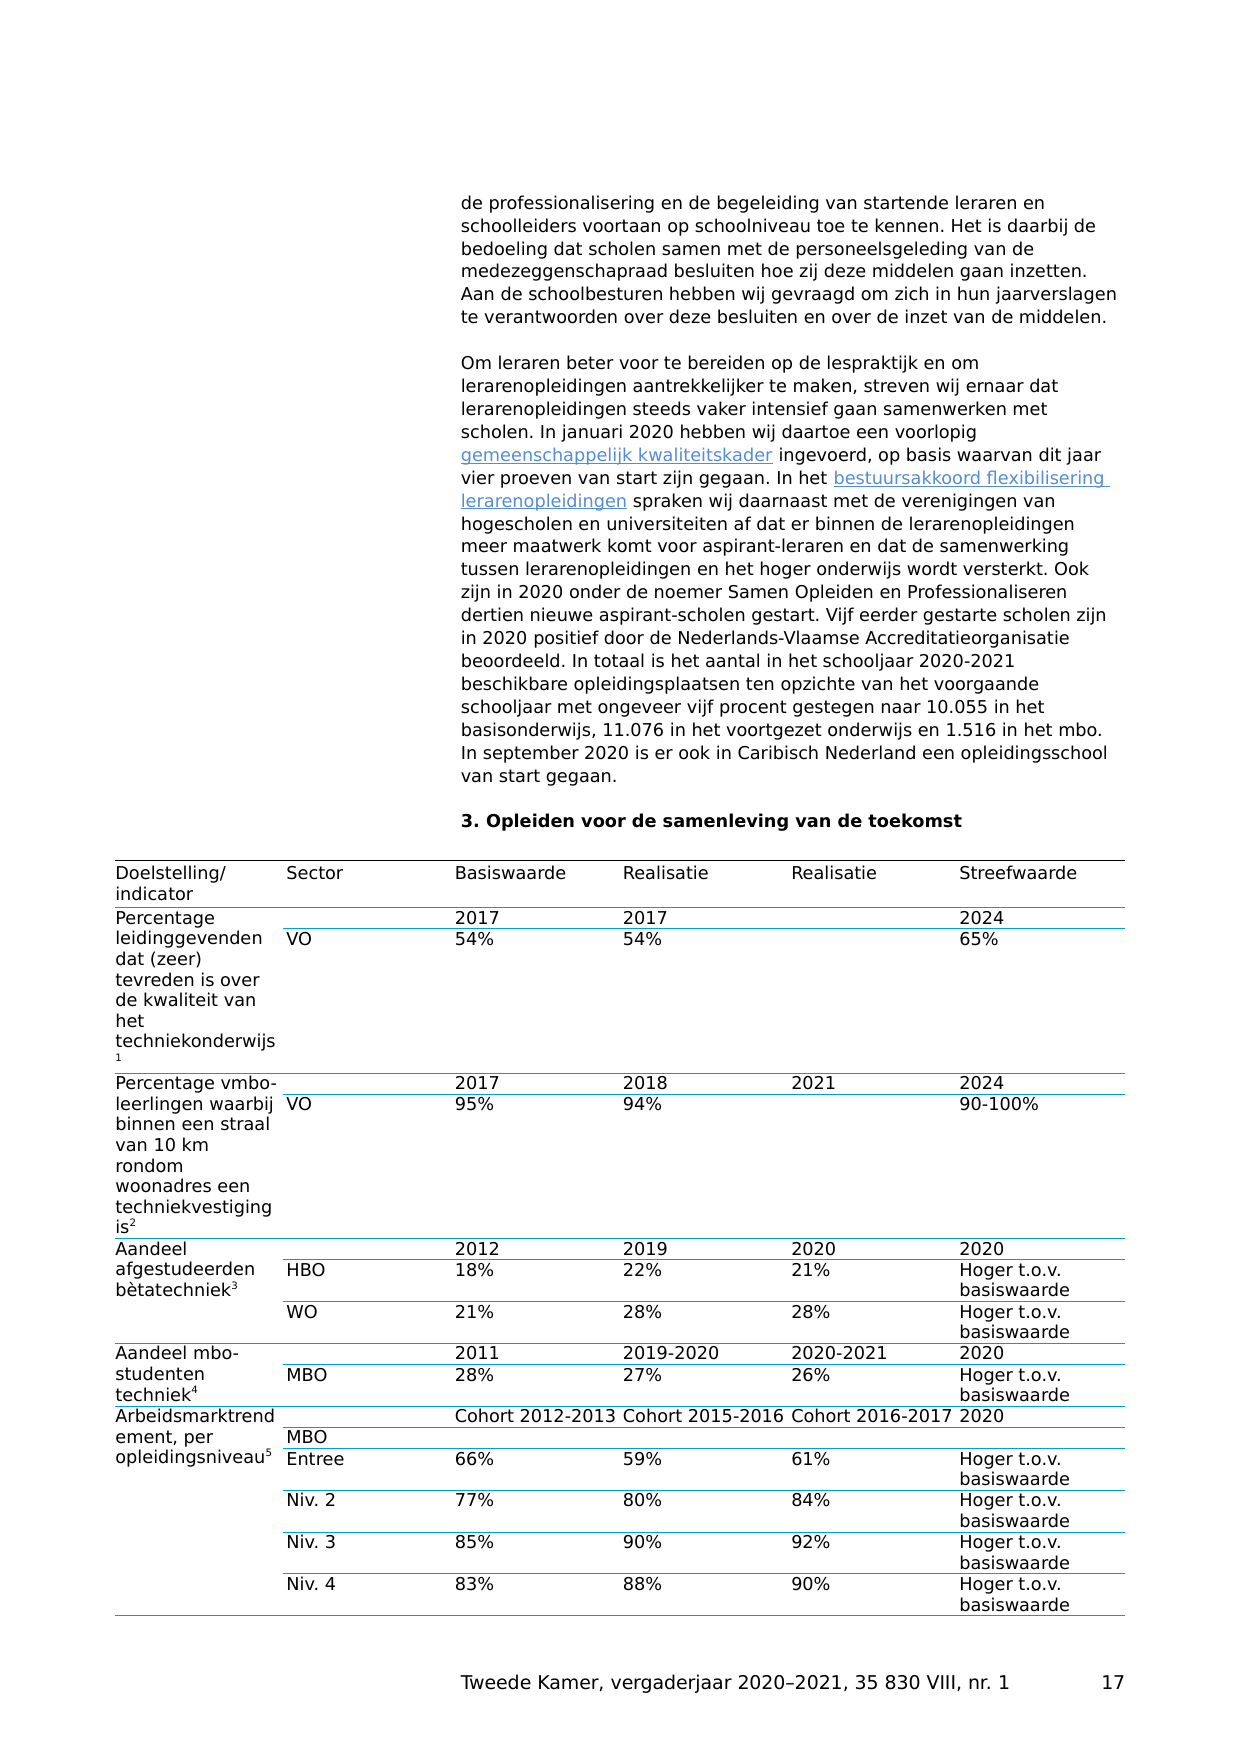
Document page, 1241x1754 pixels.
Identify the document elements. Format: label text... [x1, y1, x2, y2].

text Om leraren beter voor te bereiden op de lespraktijk en om lerarenopleidingen aantrekkelijker te maken, streven wij ernaar dat lerarenopleidingen steeds vaker intensief gaan samenwerken met scholen. In januari 2020 hebben wij daartoe een voorlopig gemeenschappelijk kwaliteitskader ingevoerd, op basis waarvan dit jaar vier proeven van start zijn gegaan. In het bestuursakkoord flexibilisering lerarenopleidingen spraken wij daarnaast met de verenigingen van hogescholen en universiteiten af dat er binnen de lerarenopleidingen meer maatwerk komt voor aspirant-leraren en dat de samenwerking tussen lerarenopleidingen en het hoger onderwijs wordt versterkt. Ook zijn in 2020 onder de noemer Samen Opleiden en Professionaliseren dertien nieuwe aspirant-scholen gestart. Vijf eerder gestarte scholen zijn in 2020 positief door de Nederlands-Vlaamse Accreditatieorganisatie beoordeeld. In totaal is het aantal in het schooljaar 2020-2021 beschikbare opleidingsplaatsen ten opzichte van het voorgaande schooljaar met ongeveer vijf procent gestegen naar 10.055 in het basisonderwijs, 11.076 in het voortgezet onderwijs en 1.516 in het mbo. In september 2020 is er ook in Caribisch Nederland een opleidingsschool van start gegaan. [461, 351, 1125, 787]
table_cell 2020 [956, 1407, 1125, 1427]
table_cell Hoger t.o.v. basiswaarde [956, 1449, 1125, 1490]
table_cell [788, 1095, 956, 1238]
table_cell Niv. 3 [283, 1533, 452, 1573]
table_cell [452, 1428, 620, 1448]
table_cell Streefwaarde [956, 861, 1125, 907]
table_cell [620, 1428, 788, 1448]
table_cell Hoger t.o.v. basiswaarde [956, 1365, 1125, 1406]
table_cell 22% [620, 1260, 788, 1301]
table_cell 95% [452, 1095, 620, 1238]
table_cell Cohort 2016-2017 [788, 1407, 956, 1427]
table_cell 2017 [620, 908, 788, 928]
table_cell 90-100% [956, 1095, 1125, 1238]
table_cell 2021 [788, 1074, 956, 1094]
text de professionalisering en de begeleiding van startende leraren en schoolleiders voortaan op schoolniveau toe te kennen. Het is daarbij de bedoeling dat scholen samen met de personeelsgeleding van de medezeggenschapraad besluiten hoe zij deze middelen gaan inzetten. Aan de schoolbesturen hebben wij gevraagd om zich in hun jaarverslagen te verantwoorden over deze besluiten en over de inzet van de middelen. [461, 191, 1125, 328]
table_cell Aandeel mbo-studenten techniek4 [115, 1344, 283, 1406]
table_cell Niv. 4 [283, 1574, 452, 1615]
table_cell VO [283, 1095, 452, 1238]
table_cell 2024 [956, 1074, 1125, 1094]
table_cell VO [283, 929, 452, 1073]
table_cell 2017 [452, 908, 620, 928]
table_cell Hoger t.o.v. basiswaarde [956, 1302, 1125, 1343]
table_cell Cohort 2015-2016 [620, 1407, 788, 1427]
table_cell Doelstelling/indicator [115, 861, 283, 907]
table_cell 65% [956, 929, 1125, 1073]
table_cell 2024 [956, 908, 1125, 928]
table_cell Percentage vmbo-leerlingen waarbij binnen een straal van 10 km rondom woonadres een techniekvestiging is2 [115, 1074, 283, 1238]
text 3. Opleiden voor de samenleving van de toekomst [461, 809, 1125, 832]
table_cell HBO [283, 1260, 452, 1301]
table_cell 2018 [620, 1074, 788, 1094]
table_cell 54% [620, 929, 788, 1073]
table_cell 2017 [452, 1074, 620, 1094]
table_cell Cohort 2012-2013 [452, 1407, 620, 1427]
table_cell Niv. 2 [283, 1491, 452, 1532]
table_cell 2020 [956, 1344, 1125, 1364]
table_cell WO [283, 1302, 452, 1343]
table_cell 2019-2020 [620, 1344, 788, 1364]
table_header Tabel 4 Opleiden voor de samenleving van de toekomst [115, 835, 1125, 859]
table_cell MBO [283, 1365, 452, 1406]
table_cell 77% [452, 1491, 620, 1532]
table_cell 2020-2021 [788, 1344, 956, 1364]
table_cell 59% [620, 1449, 788, 1490]
table_cell 2019 [620, 1239, 788, 1259]
table_cell 28% [620, 1302, 788, 1343]
table_cell 28% [788, 1302, 956, 1343]
table_cell 80% [620, 1491, 788, 1532]
table_cell 90% [788, 1574, 956, 1615]
table_cell [788, 929, 956, 1073]
table_cell [283, 1344, 452, 1364]
table_cell 2011 [452, 1344, 620, 1364]
table_cell Realisatie [620, 861, 788, 907]
table_cell 18% [452, 1260, 620, 1301]
table_cell 85% [452, 1533, 620, 1573]
table_cell 92% [788, 1533, 956, 1573]
table_cell Sector [283, 861, 452, 907]
table_cell 66% [452, 1449, 620, 1490]
table_cell [283, 908, 452, 928]
table_cell [283, 1074, 452, 1094]
table_cell 90% [620, 1533, 788, 1573]
table_cell Entree [283, 1449, 452, 1490]
table_cell 83% [452, 1574, 620, 1615]
table_cell 94% [620, 1095, 788, 1238]
table_cell 84% [788, 1491, 956, 1532]
table_cell 2012 [452, 1239, 620, 1259]
table_cell 21% [788, 1260, 956, 1301]
table_cell [283, 1239, 452, 1259]
table_cell 27% [620, 1365, 788, 1406]
table_cell Hoger t.o.v. basiswaarde [956, 1260, 1125, 1301]
table_cell 26% [788, 1365, 956, 1406]
table_cell 21% [452, 1302, 620, 1343]
table_cell MBO [283, 1428, 452, 1448]
table_cell 2020 [956, 1239, 1125, 1259]
table_cell Realisatie [788, 861, 956, 907]
table_cell 2020 [788, 1239, 956, 1259]
table_cell 54% [452, 929, 620, 1073]
table_cell Hoger t.o.v. basiswaarde [956, 1491, 1125, 1532]
table_cell Hoger t.o.v. basiswaarde [956, 1533, 1125, 1573]
table_cell Aandeel afgestudeerden bètatechniek3 [115, 1239, 283, 1343]
table_cell 61% [788, 1449, 956, 1490]
table_cell [788, 1428, 956, 1448]
table_cell Hoger t.o.v. basiswaarde [956, 1574, 1125, 1615]
table_cell [956, 1428, 1125, 1448]
table_cell 88% [620, 1574, 788, 1615]
table_cell 28% [452, 1365, 620, 1406]
table_cell Percentage leidinggevenden dat (zeer) tevreden is over de kwaliteit van het techniekonderwijs1 [115, 908, 283, 1073]
table_cell [788, 908, 956, 928]
table_cell Arbeidsmarktrendement, per opleidingsniveau5 [115, 1407, 283, 1615]
table_cell [283, 1407, 452, 1427]
table_cell Basiswaarde [452, 861, 620, 907]
